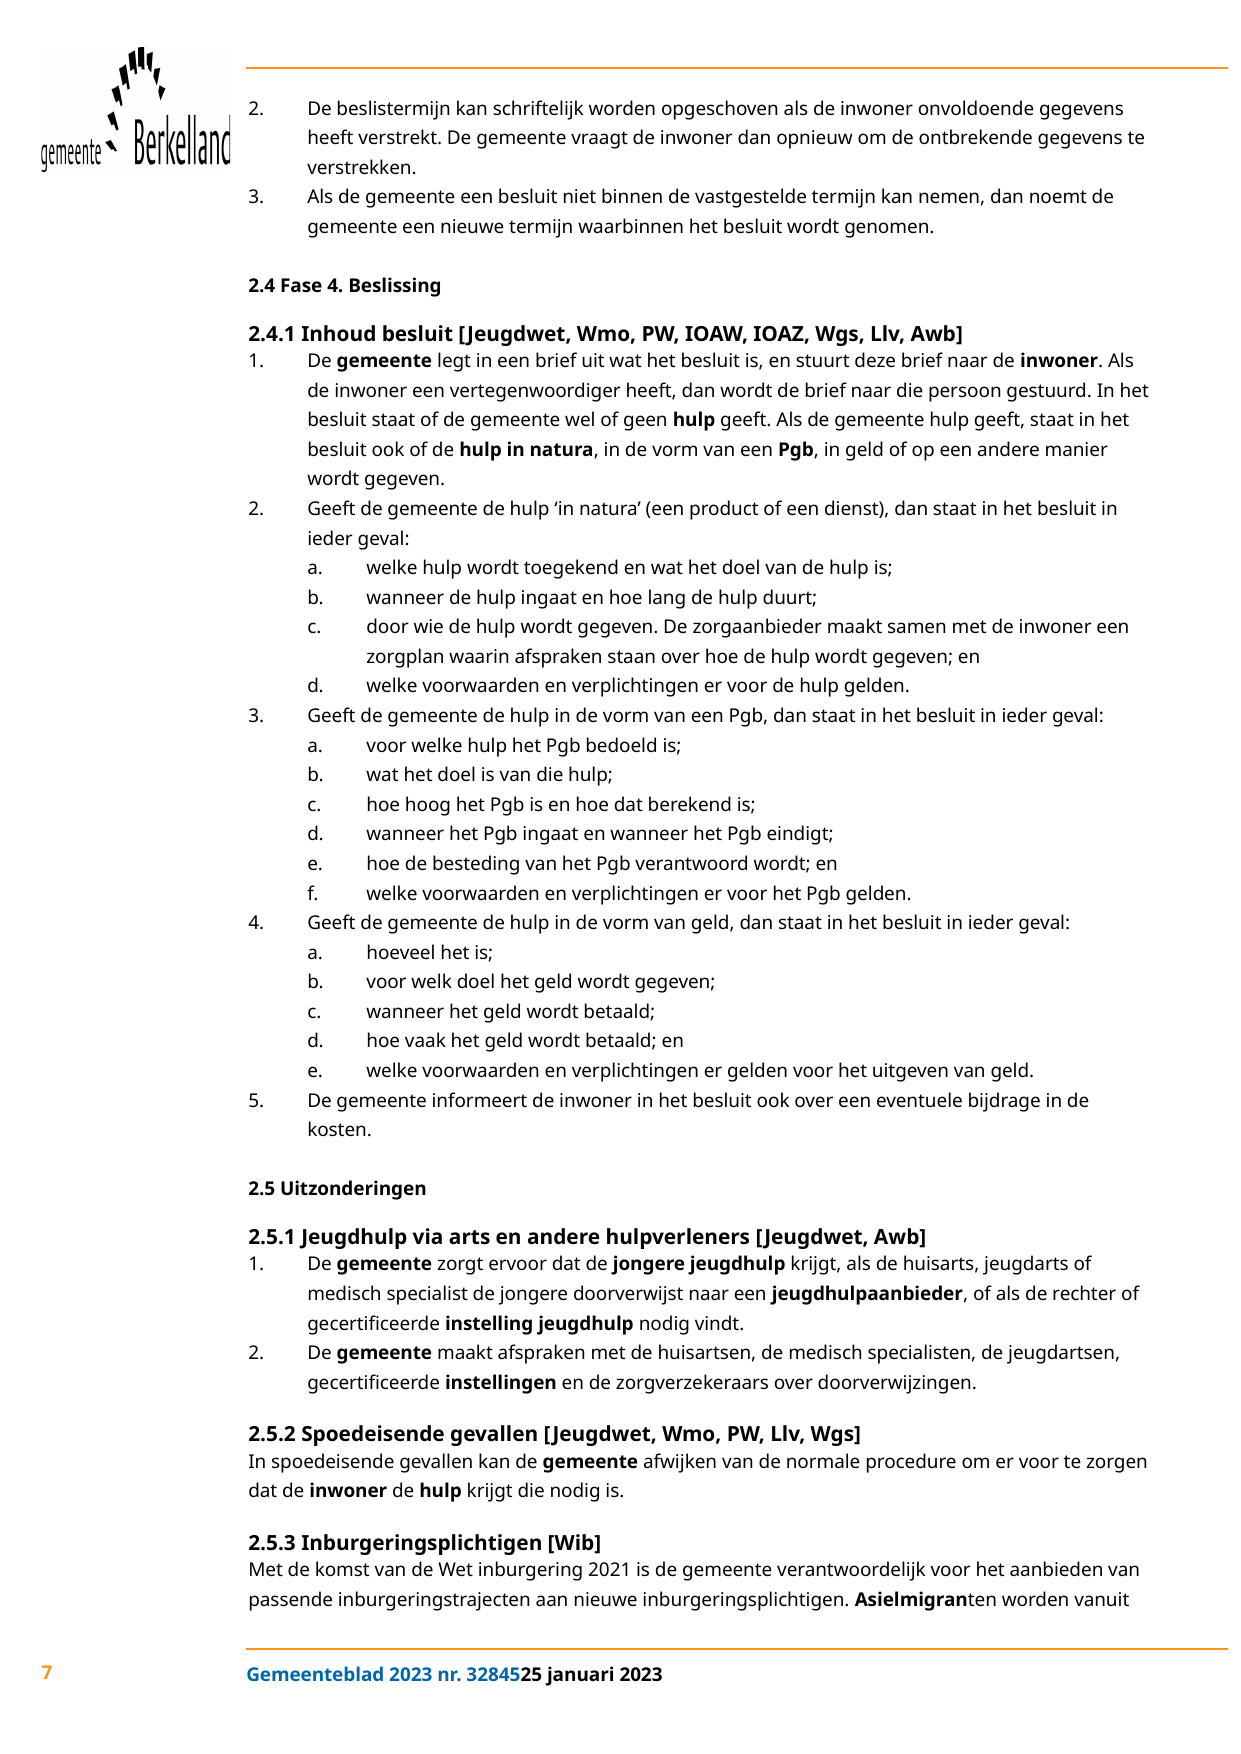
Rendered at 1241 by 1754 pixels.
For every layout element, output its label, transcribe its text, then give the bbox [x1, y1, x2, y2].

picture [41, 47, 231, 172]
list hoeveel het is; [307, 939, 1152, 965]
list wanneer de hulp ingaat en hoe lang de hulp duurt; [307, 584, 1152, 610]
list De gemeente informeert de inwoner in het besluit ook over een eventuele bijdrage in de kosten. [248, 1087, 1152, 1142]
list door wie de hulp wordt gegeven. De zorgaanbieder maakt samen met de inwoner een zorgplan waarin afspraken staan over hoe de hulp wordt gegeven; en [307, 613, 1152, 669]
text 2.5 Uitzonderingen [248, 1176, 1152, 1201]
list welke hulp wordt toegekend en wat het doel van de hulp is; [307, 554, 1152, 580]
text 2.5.1 Jeugdhulp via arts en andere hulpverleners [Jeugdwet, Awb] [248, 1222, 1152, 1251]
list De beslistermijn kan schriftelijk worden opgeschoven als de inwoner onvoldoende gegevens heeft verstrekt. De gemeente vraagt de inwoner dan opnieuw om de ontbrekende gegevens te verstrekken. [248, 95, 1152, 180]
list hoe hoog het Pgb is en hoe dat berekend is; [307, 791, 1152, 817]
list wat het doel is van die hulp; [307, 761, 1152, 787]
list Geeft de gemeente de hulp ‘in natura’ (een product of een dienst), dan staat in het besluit in ieder geval: [248, 495, 1152, 551]
list welke voorwaarden en verplichtingen er gelden voor het uitgeven van geld. [307, 1057, 1152, 1083]
text 2.4.1 Inhoud besluit [Jeugdwet, Wmo, PW, IOAW, IOAZ, Wgs, Llv, Awb] [248, 319, 1152, 347]
text 2.4 Fase 4. Beslissing [248, 272, 1152, 298]
list welke voorwaarden en verplichtingen er voor het Pgb gelden. [307, 880, 1152, 906]
list Geeft de gemeente de hulp in de vorm van geld, dan staat in het besluit in ieder geval: [248, 909, 1152, 935]
list wanneer het geld wordt betaald; [307, 998, 1152, 1024]
text 2.5.3 Inburgeringsplichtigen [Wib] [248, 1528, 1152, 1556]
list Geeft de gemeente de hulp in de vorm van een Pgb, dan staat in het besluit in ieder geval: [248, 702, 1152, 728]
list wanneer het Pgb ingaat en wanneer het Pgb eindigt; [307, 821, 1152, 846]
list voor welk doel het geld wordt gegeven; [307, 968, 1152, 994]
list Als de gemeente een besluit niet binnen de vastgestelde termijn kan nemen, dan noemt de gemeente een nieuwe termijn waarbinnen het besluit wordt genomen. [248, 183, 1152, 239]
text Met de komst van de Wet inburgering 2021 is de gemeente verantwoordelijk voor het aanbieden van passende inburgeringstrajecten aan nieuwe inburgeringsplichtigen. Asielmigranten worden vanuit [248, 1556, 1152, 1612]
list De gemeente maakt afspraken met de huisartsen, de medisch specialisten, de jeugdartsen, gecertificeerde instellingen en de zorgverzekeraars over doorverwijzingen. [248, 1339, 1152, 1395]
list voor welke hulp het Pgb bedoeld is; [307, 732, 1152, 758]
text 2.5.2 Spoedeisende gevallen [Jeugdwet, Wmo, PW, Llv, Wgs] [248, 1419, 1152, 1448]
list De gemeente zorgt ervoor dat de jongere jeugdhulp krijgt, als de huisarts, jeugdarts of medisch specialist de jongere doorverwijst naar een jeugdhulpaanbieder, of als de rechter of gecertificeerde instelling jeugdhulp nodig vindt. [248, 1251, 1152, 1336]
list hoe de besteding van het Pgb verantwoord wordt; en [307, 850, 1152, 876]
list welke voorwaarden en verplichtingen er voor de hulp gelden. [307, 673, 1152, 698]
text In spoedeisende gevallen kan de gemeente afwijken van de normale procedure om er voor te zorgen dat de inwoner de hulp krijgt die nodig is. [248, 1448, 1152, 1503]
list De gemeente legt in een brief uit wat het besluit is, en stuurt deze brief naar de inwoner. Als de inwoner een vertegenwoordiger heeft, dan wordt de brief naar die persoon gestuurd. In het besluit staat of de gemeente wel of geen hulp geeft. Als de gemeente hulp geeft, staat in het besluit ook of de hulp in natura, in de vorm van een Pgb, in geld of op een andere manier wordt gegeven. [248, 347, 1152, 491]
list hoe vaak het geld wordt betaald; en [307, 1028, 1152, 1053]
